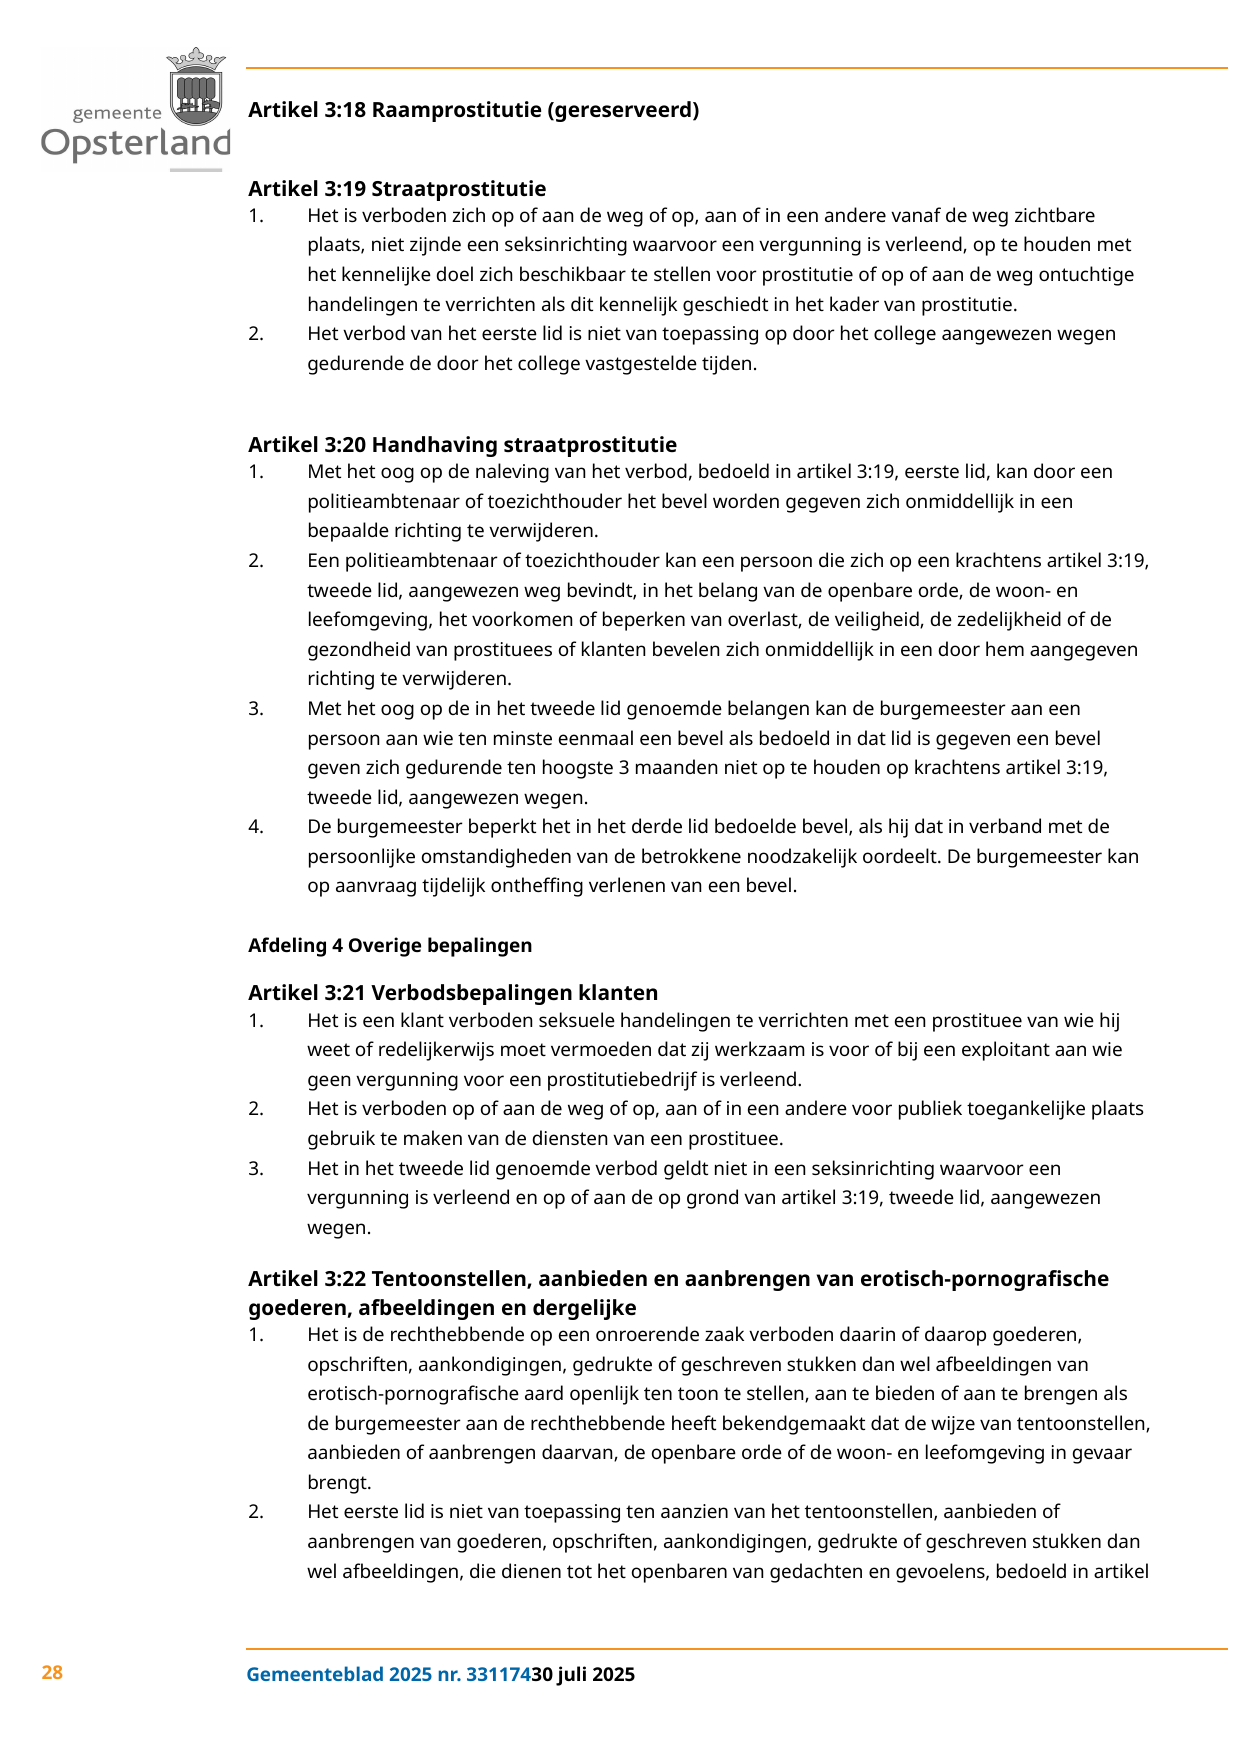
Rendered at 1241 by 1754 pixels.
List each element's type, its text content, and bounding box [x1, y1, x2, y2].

list Het is een klant verboden seksuele handelingen te verrichten met een prostituee van wie hij weet of redelijkerwijs moet vermoeden dat zij werkzaam is voor of bij een exploitant aan wie geen vergunning voor een prostitutiebedrijf is verleend. [248, 1007, 1152, 1092]
picture [41, 47, 231, 172]
list Met het oog op de naleving van het verbod, bedoeld in artikel 3:19, eerste lid, kan door een politieambtenaar of toezichthouder het bevel worden gegeven zich onmiddellijk in een bepaalde richting te verwijderen. [248, 458, 1152, 543]
text Artikel 3:19 Straatprostitutie [248, 174, 1152, 202]
list De burgemeester beperkt het in het derde lid bedoelde bevel, als hij dat in verband met de persoonlijke omstandigheden van de betrokkene noodzakelijk oordeelt. De burgemeester kan op aanvraag tijdelijk ontheffing verlenen van een bevel. [248, 813, 1152, 898]
text Artikel 3:22 Tentoonstellen, aanbieden en aanbrengen van erotisch-pornografische goederen, afbeeldingen en dergelijke [248, 1264, 1152, 1321]
list Het eerste lid is niet van toepassing ten aanzien van het tentoonstellen, aanbieden of aanbrengen van goederen, opschriften, aankondigingen, gedrukte of geschreven stukken dan wel afbeeldingen, die dienen tot het openbaren van gedachten en gevoelens, bedoeld in artikel [248, 1499, 1152, 1583]
text Artikel 3:21 Verbodsbepalingen klanten [248, 978, 1152, 1007]
text Afdeling 4 Overige bepalingen [248, 932, 1152, 957]
list Het is verboden op of aan de weg of op, aan of in een andere voor publiek toegankelijke plaats gebruik te maken van de diensten van een prostituee. [248, 1096, 1152, 1151]
list Het is verboden zich op of aan de weg of op, aan of in een andere vanaf de weg zichtbare plaats, niet zijnde een seksinrichting waarvoor een vergunning is verleend, op te houden met het kennelijke doel zich beschikbaar te stellen voor prostitutie of op of aan de weg ontuchtige handelingen te verrichten als dit kennelijk geschiedt in het kader van prostitutie. [248, 202, 1152, 317]
list Het in het tweede lid genoemde verbod geldt niet in een seksinrichting waarvoor een vergunning is verleend en op of aan de op grond van artikel 3:19, tweede lid, aangewezen wegen. [248, 1155, 1152, 1239]
text Artikel 3:20 Handhaving straatprostitutie [248, 430, 1152, 458]
list Het is de rechthebbende op een onroerende zaak verboden daarin of daarop goederen, opschriften, aankondigingen, gedrukte of geschreven stukken dan wel afbeeldingen van erotisch-pornografische aard openlijk ten toon te stellen, aan te bieden of aan te brengen als de burgemeester aan de rechthebbende heeft bekendgemaakt dat de wijze van tentoonstellen, aanbieden of aanbrengen daarvan, de openbare orde of de woon- en leefomgeving in gevaar brengt. [248, 1321, 1152, 1495]
list Met het oog op de in het tweede lid genoemde belangen kan de burgemeester aan een persoon aan wie ten minste eenmaal een bevel als bedoeld in dat lid is gegeven een bevel geven zich gedurende ten hoogste 3 maanden niet op te houden op krachtens artikel 3:19, tweede lid, aangewezen wegen. [248, 695, 1152, 809]
text Artikel 3:18 Raamprostitutie (gereserveerd) [248, 95, 1152, 123]
list Het verbod van het eerste lid is niet van toepassing op door het college aangewezen wegen gedurende de door het college vastgestelde tijden. [248, 320, 1152, 376]
list Een politieambtenaar of toezichthouder kan een persoon die zich op een krachtens artikel 3:19, tweede lid, aangewezen weg bevindt, in het belang van de openbare orde, de woon- en leefomgeving, het voorkomen of beperken van overlast, de veiligheid, de zedelijkheid of de gezondheid van prostituees of klanten bevelen zich onmiddellijk in een door hem aangegeven richting te verwijderen. [248, 547, 1152, 691]
